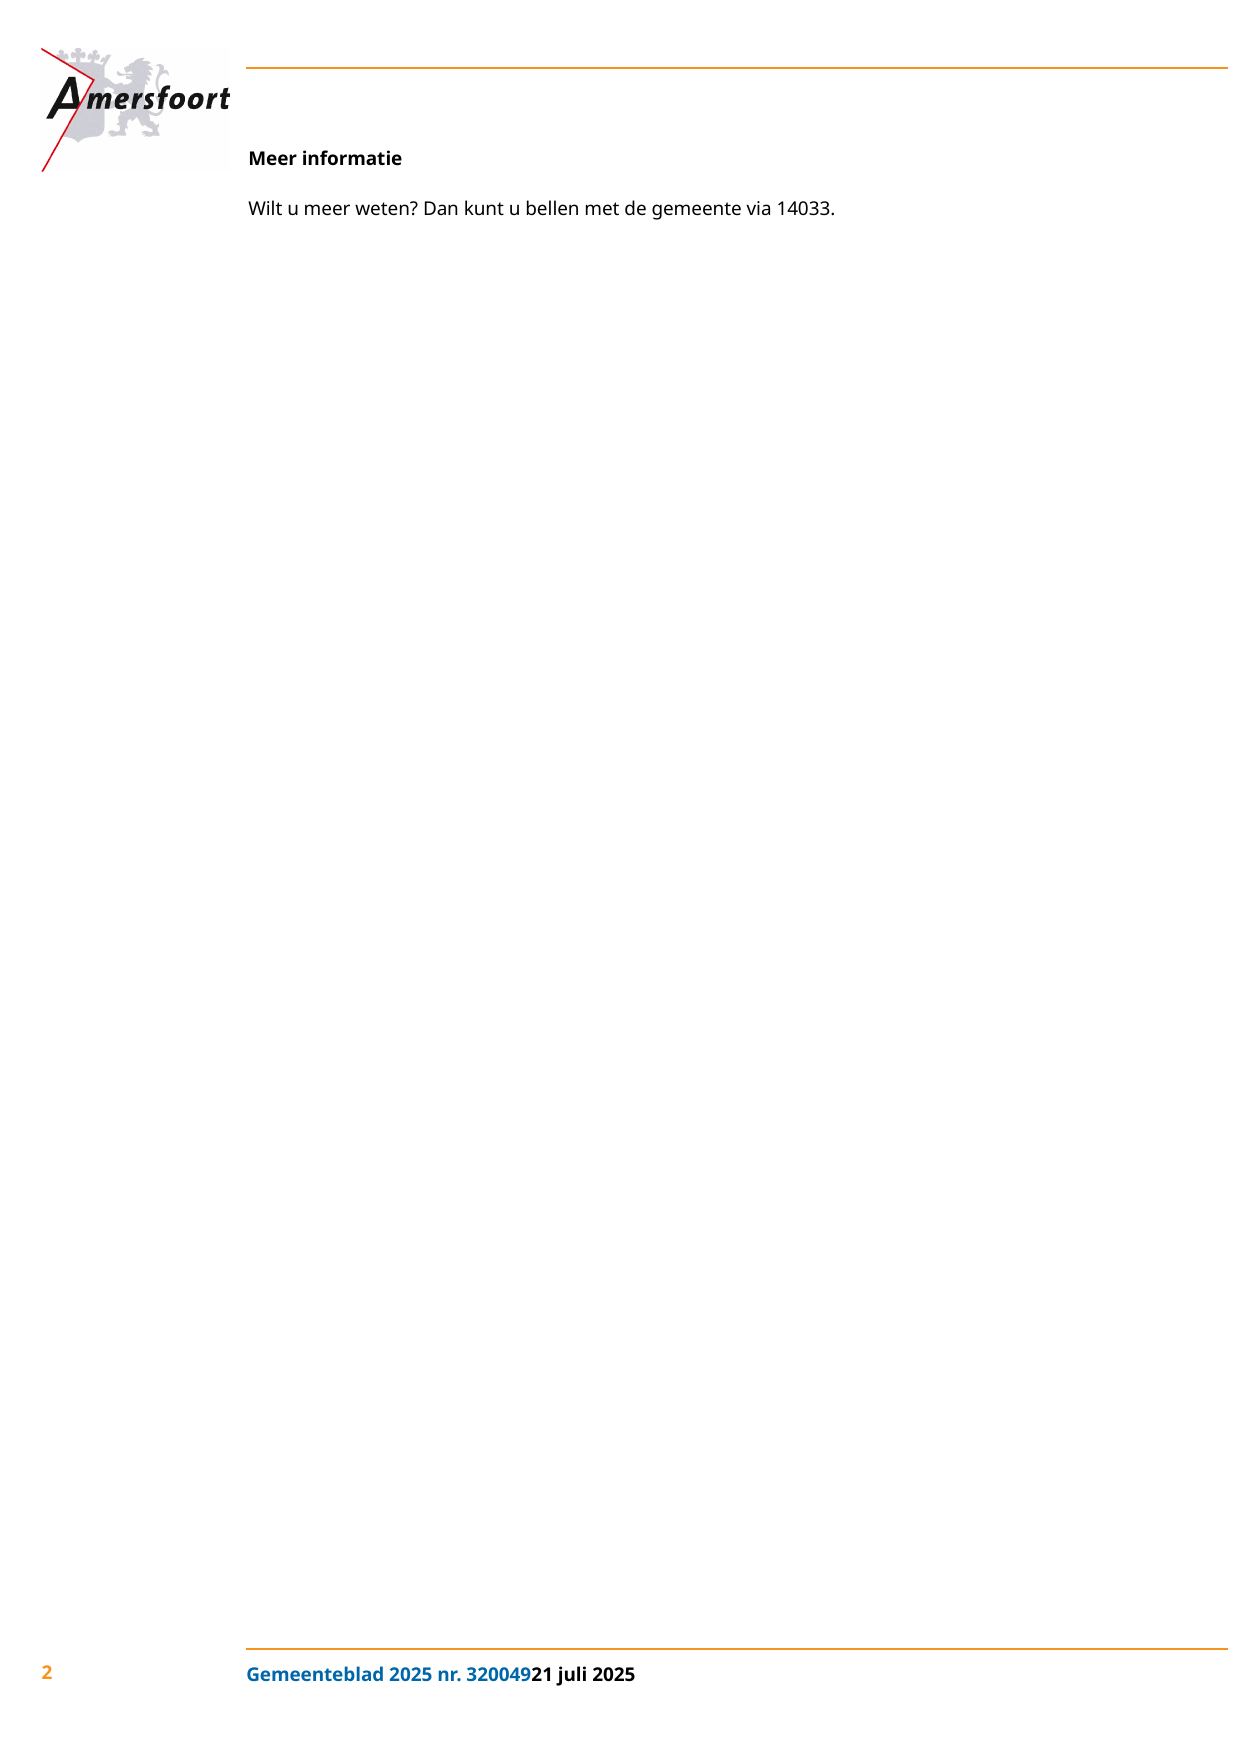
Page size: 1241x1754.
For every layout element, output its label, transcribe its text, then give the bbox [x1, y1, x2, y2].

text Wilt u meer weten? Dan kunt u bellen met de gemeente via 14033. [248, 196, 1152, 221]
picture [41, 47, 231, 172]
text Meer informatie [248, 145, 1152, 171]
